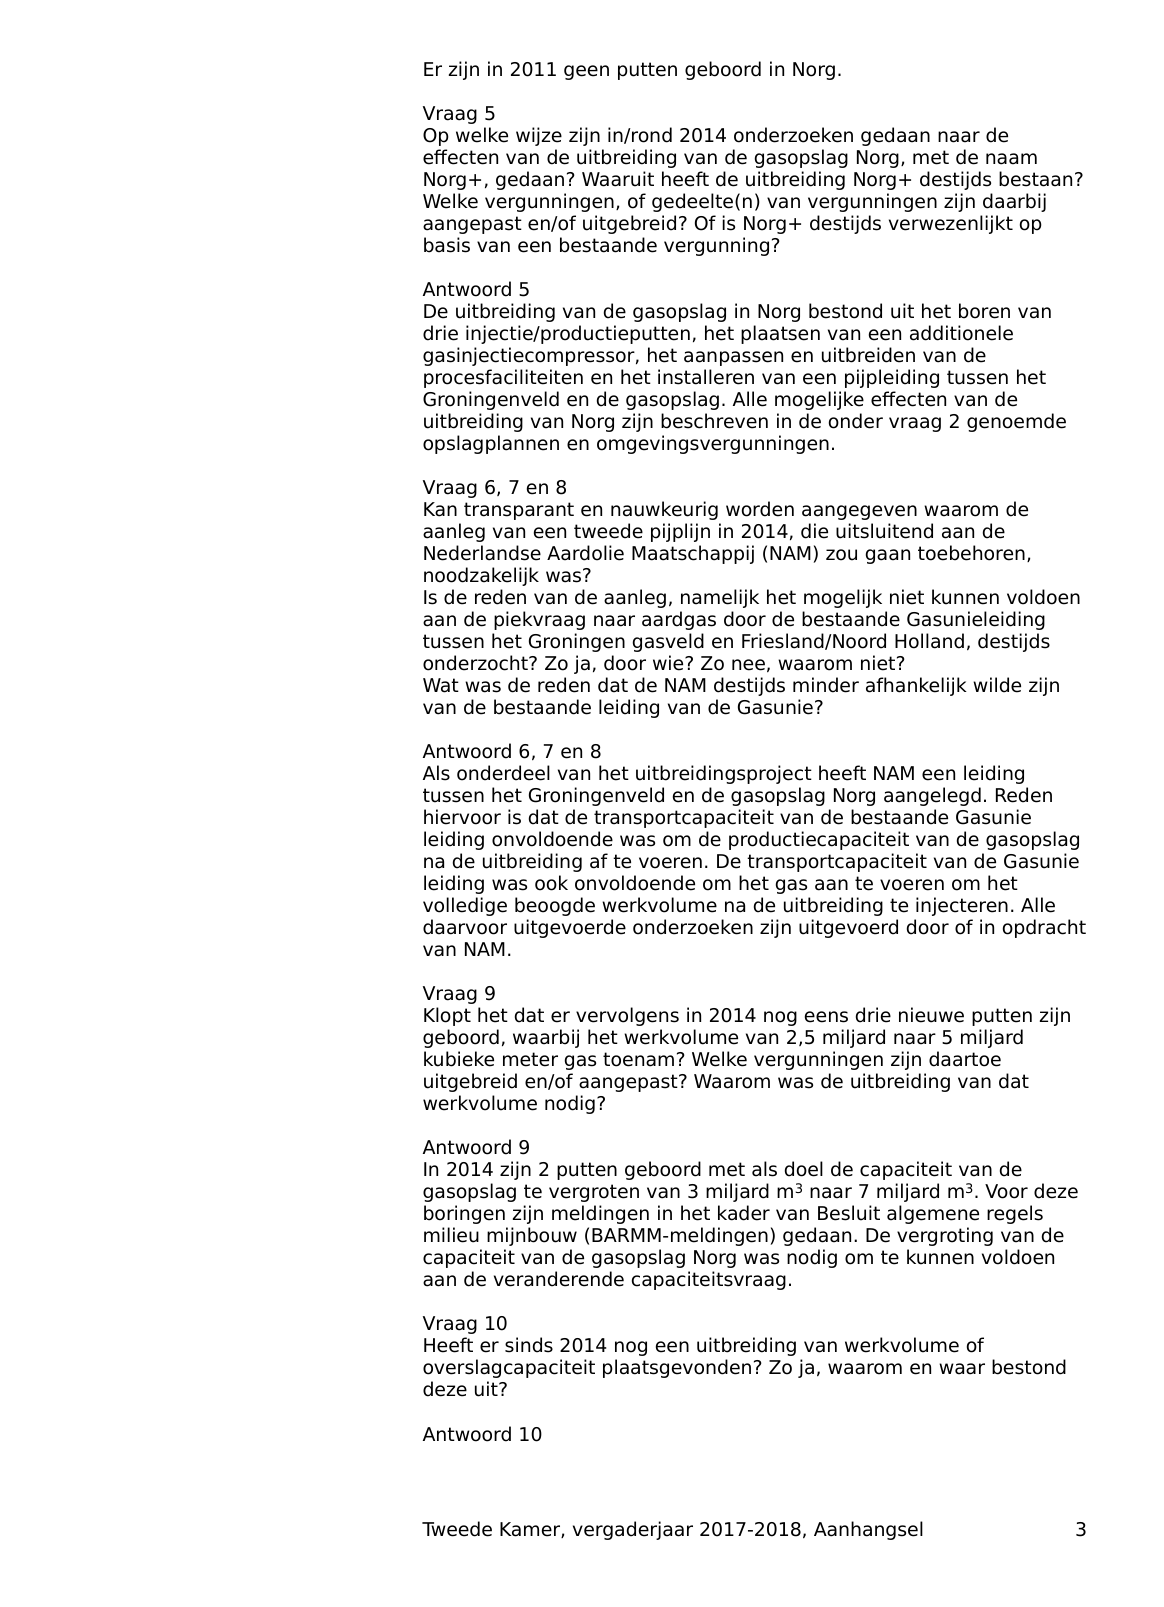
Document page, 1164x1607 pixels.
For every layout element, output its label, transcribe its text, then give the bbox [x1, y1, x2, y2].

text Wat was de reden dat de NAM destijds minder afhankelijk wilde zijn van de bestaande leiding van de Gasunie? [422, 675, 1087, 719]
text Vraag 6, 7 en 8 [422, 477, 1087, 499]
text De uitbreiding van de gasopslag in Norg bestond uit het boren van drie injectie/productieputten, het plaatsen van een additionele gasinjectiecompressor, het aanpassen en uitbreiden van de procesfaciliteiten en het installeren van een pijpleiding tussen het Groningenveld en de gasopslag. Alle mogelijke effecten van de uitbreiding van Norg zijn beschreven in de onder vraag 2 genoemde opslagplannen en omgevingsvergunningen. [422, 301, 1087, 455]
text Als onderdeel van het uitbreidingsproject heeft NAM een leiding tussen het Groningenveld en de gasopslag Norg aangelegd. Reden hiervoor is dat de transportcapaciteit van de bestaande Gasunie leiding onvoldoende was om de productiecapaciteit van de gasopslag na de uitbreiding af te voeren. De transportcapaciteit van de Gasunie leiding was ook onvoldoende om het gas aan te voeren om het volledige beoogde werkvolume na de uitbreiding te injecteren. Alle daarvoor uitgevoerde onderzoeken zijn uitgevoerd door of in opdracht van NAM. [422, 763, 1087, 961]
text Kan transparant en nauwkeurig worden aangegeven waarom de aanleg van een tweede pijplijn in 2014, die uitsluitend aan de Nederlandse Aardolie Maatschappij (NAM) zou gaan toebehoren, noodzakelijk was? [422, 499, 1087, 587]
text Op welke wijze zijn in/rond 2014 onderzoeken gedaan naar de effecten van de uitbreiding van de gasopslag Norg, met de naam Norg+, gedaan? Waaruit heeft de uitbreiding Norg+ destijds bestaan? Welke vergunningen, of gedeelte(n) van vergunningen zijn daarbij aangepast en/of uitgebreid? Of is Norg+ destijds verwezenlijkt op basis van een bestaande vergunning? [422, 125, 1087, 257]
text Antwoord 6, 7 en 8 [422, 741, 1087, 763]
text Antwoord 10 [422, 1423, 1087, 1445]
text Vraag 10 [422, 1313, 1087, 1335]
text Heeft er sinds 2014 nog een uitbreiding van werkvolume of overslagcapaciteit plaatsgevonden? Zo ja, waarom en waar bestond deze uit? [422, 1335, 1087, 1401]
text Is de reden van de aanleg, namelijk het mogelijk niet kunnen voldoen aan de piekvraag naar aardgas door de bestaande Gasunieleiding tussen het Groningen gasveld en Friesland/Noord Holland, destijds onderzocht? Zo ja, door wie? Zo nee, waarom niet? [422, 587, 1087, 675]
text Vraag 9 [422, 983, 1087, 1005]
text Er zijn in 2011 geen putten geboord in Norg. [422, 59, 1087, 81]
text Klopt het dat er vervolgens in 2014 nog eens drie nieuwe putten zijn geboord, waarbij het werkvolume van 2,5 miljard naar 5 miljard kubieke meter gas toenam? Welke vergunningen zijn daartoe uitgebreid en/of aangepast? Waarom was de uitbreiding van dat werkvolume nodig? [422, 1005, 1087, 1115]
text Vraag 5 [422, 103, 1087, 125]
text Antwoord 9 [422, 1137, 1087, 1159]
text Antwoord 5 [422, 279, 1087, 301]
text In 2014 zijn 2 putten geboord met als doel de capaciteit van de gasopslag te vergroten van 3 miljard m3 naar 7 miljard m3. Voor deze boringen zijn meldingen in het kader van Besluit algemene regels milieu mijnbouw (BARMM-meldingen) gedaan. De vergroting van de capaciteit van de gasopslag Norg was nodig om te kunnen voldoen aan de veranderende capaciteitsvraag. [422, 1159, 1087, 1291]
